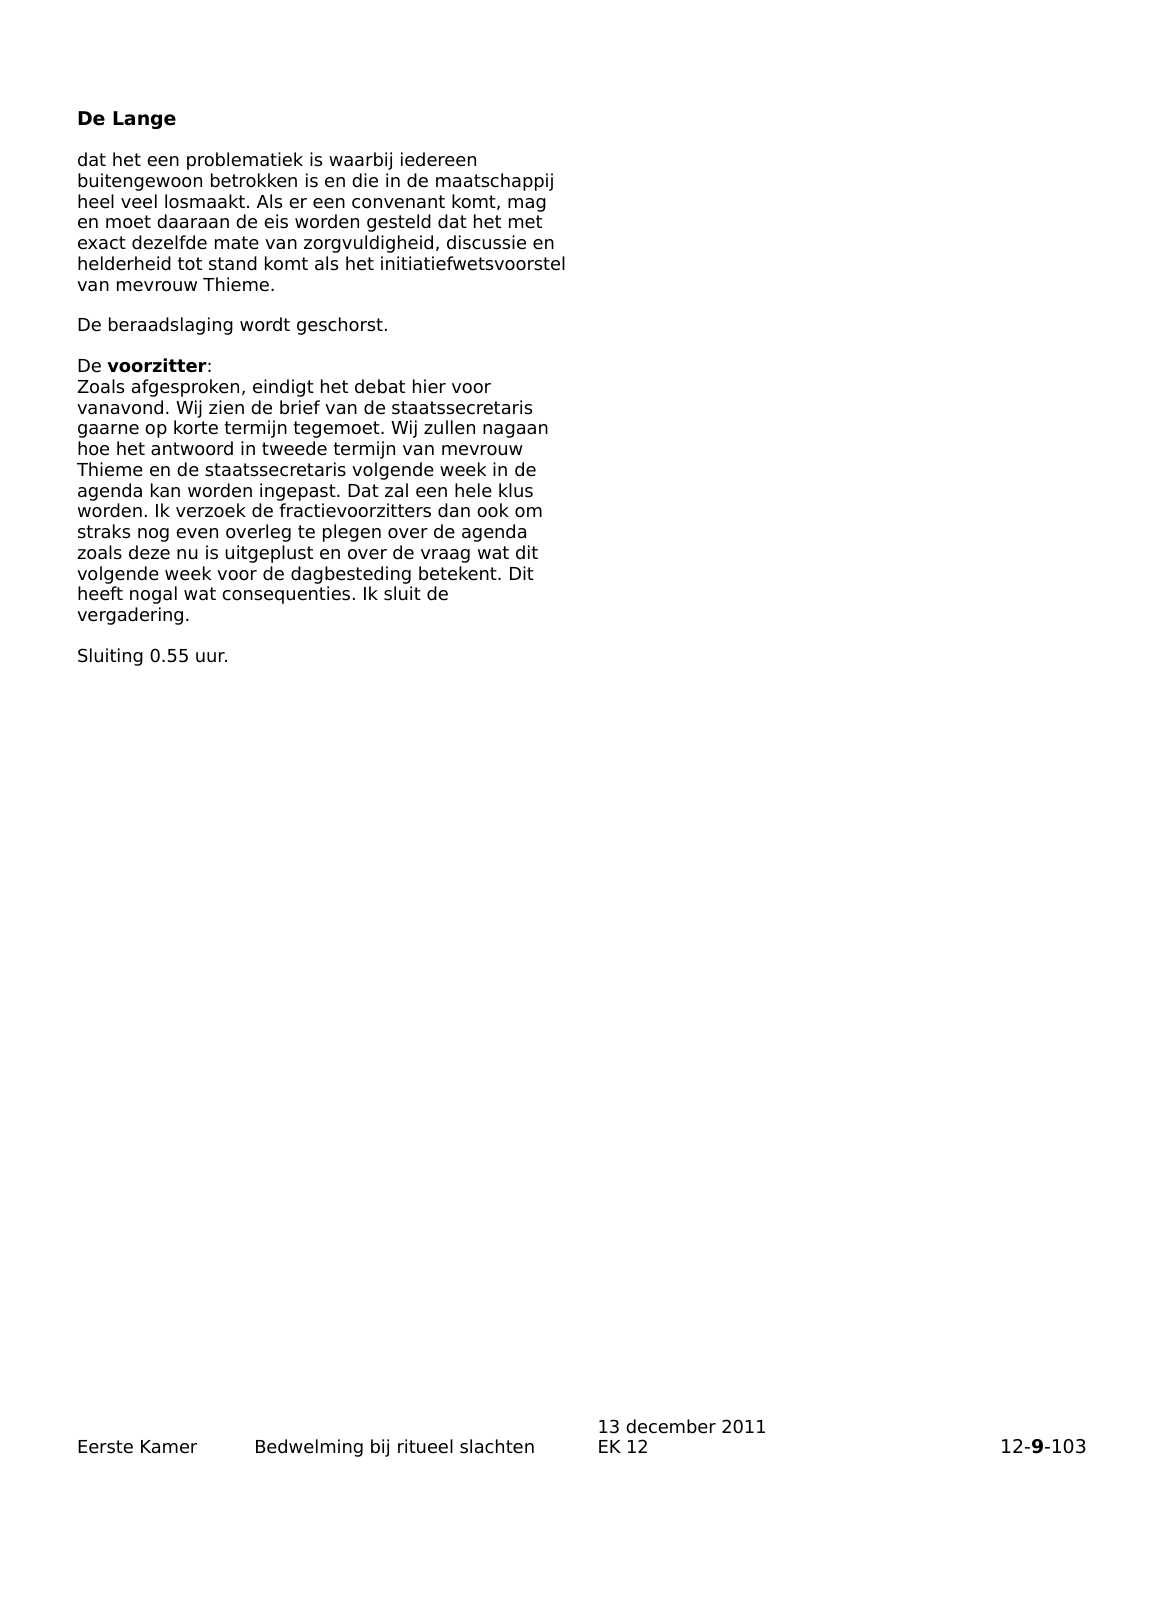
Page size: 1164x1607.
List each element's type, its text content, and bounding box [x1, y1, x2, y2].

text dat het een problematiek is waarbij iedereen buitengewoon betrokken is en die in de maatschappij heel veel losmaakt. Als er een convenant komt, mag en moet daaraan de eis worden gesteld dat het met exact dezelfde mate van zorgvuldigheid, discussie en helderheid tot stand komt als het initiatiefwetsvoorstel van mevrouw Thieme. [77, 150, 567, 295]
text Sluiting 0.55 uur. [77, 646, 567, 666]
text Zoals afgesproken, eindigt het debat hier voor vanavond. Wij zien de brief van de staatssecretaris gaarne op korte termijn tegemoet. Wij zullen nagaan hoe het antwoord in tweede termijn van mevrouw Thieme en de staatssecretaris volgende week in de agenda kan worden ingepast. Dat zal een hele klus worden. Ik verzoek de fractievoorzitters dan ook om straks nog even overleg te plegen over de agenda zoals deze nu is uitgeplust en over de vraag wat dit volgende week voor de dagbesteding betekent. Dit heeft nogal wat consequenties. Ik sluit de vergadering. [77, 377, 567, 626]
text De beraadslaging wordt geschorst. [77, 315, 567, 336]
text De voorzitter: [77, 356, 567, 377]
